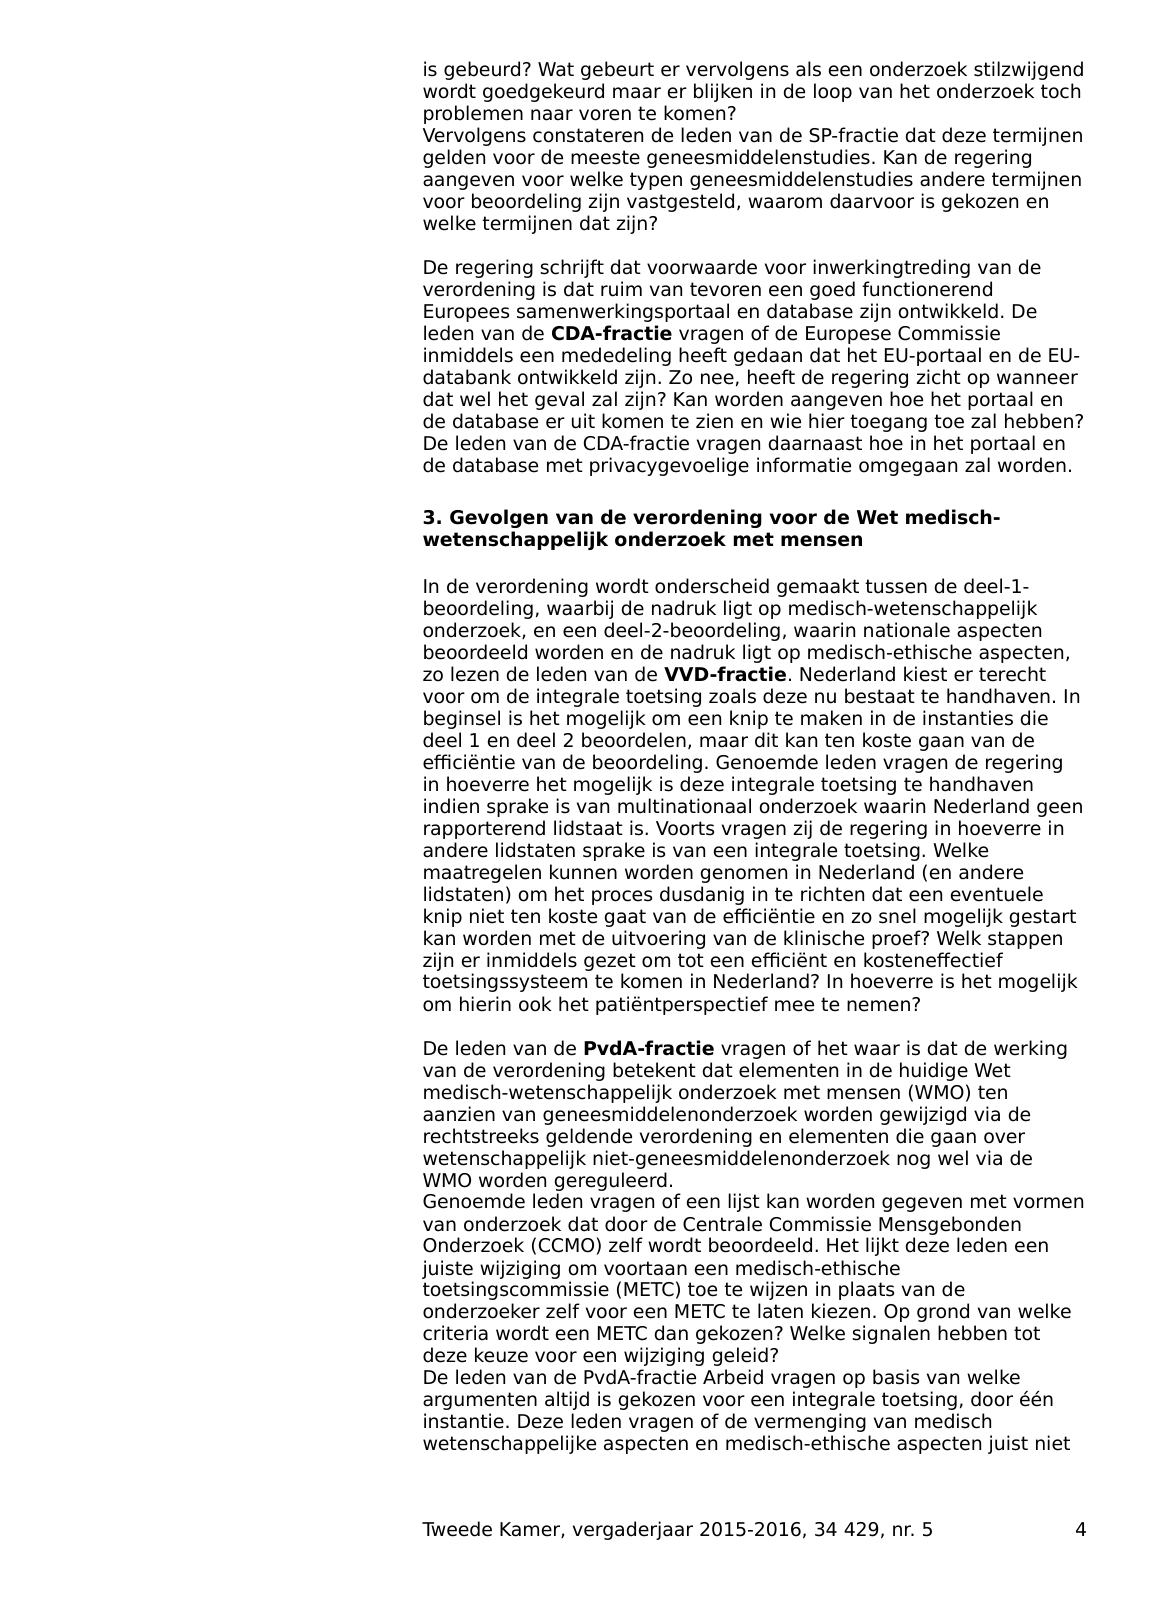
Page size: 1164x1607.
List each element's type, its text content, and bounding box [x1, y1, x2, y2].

text Vervolgens constateren de leden van de SP-fractie dat deze termijnen gelden voor de meeste geneesmiddelenstudies. Kan de regering aangeven voor welke typen geneesmiddelenstudies andere termijnen voor beoordeling zijn vastgesteld, waarom daarvoor is gekozen en welke termijnen dat zijn? [422, 125, 1087, 235]
subtitle 3. Gevolgen van de verordening voor de Wet medisch-wetenschappelijk onderzoek met mensen [422, 507, 1087, 551]
text In de verordening wordt onderscheid gemaakt tussen de deel-1-beoordeling, waarbij de nadruk ligt op medisch-wetenschappelijk onderzoek, en een deel-2-beoordeling, waarin nationale aspecten beoordeeld worden en de nadruk ligt op medisch-ethische aspecten, zo lezen de leden van de VVD-fractie. Nederland kiest er terecht voor om de integrale toetsing zoals deze nu bestaat te handhaven. In beginsel is het mogelijk om een knip te maken in de instanties die deel 1 en deel 2 beoordelen, maar dit kan ten koste gaan van de efficiëntie van de beoordeling. Genoemde leden vragen de regering in hoeverre het mogelijk is deze integrale toetsing te handhaven indien sprake is van multinationaal onderzoek waarin Nederland geen rapporterend lidstaat is. Voorts vragen zij de regering in hoeverre in andere lidstaten sprake is van een integrale toetsing. Welke maatregelen kunnen worden genomen in Nederland (en andere lidstaten) om het proces dusdanig in te richten dat een eventuele knip niet ten koste gaat van de efficiëntie en zo snel mogelijk gestart kan worden met de uitvoering van de klinische proef? Welk stappen zijn er inmiddels gezet om tot een efficiënt en kosteneffectief toetsingssysteem te komen in Nederland? In hoeverre is het mogelijk om hierin ook het patiëntperspectief mee te nemen? [422, 576, 1087, 1015]
text is gebeurd? Wat gebeurt er vervolgens als een onderzoek stilzwijgend wordt goedgekeurd maar er blijken in de loop van het onderzoek toch problemen naar voren te komen? [422, 59, 1087, 125]
text De regering schrijft dat voorwaarde voor inwerkingtreding van de verordening is dat ruim van tevoren een goed functionerend Europees samenwerkingsportaal en database zijn ontwikkeld. De leden van de CDA-fractie vragen of de Europese Commissie inmiddels een mededeling heeft gedaan dat het EU-portaal en de EU-databank ontwikkeld zijn. Zo nee, heeft de regering zicht op wanneer dat wel het geval zal zijn? Kan worden aangeven hoe het portaal en de database er uit komen te zien en wie hier toegang toe zal hebben? De leden van de CDA-fractie vragen daarnaast hoe in het portaal en de database met privacygevoelige informatie omgegaan zal worden. [422, 257, 1087, 477]
text De leden van de PvdA-fractie vragen of het waar is dat de werking van de verordening betekent dat elementen in de huidige Wet medisch-wetenschappelijk onderzoek met mensen (WMO) ten aanzien van geneesmiddelenonderzoek worden gewijzigd via de rechtstreeks geldende verordening en elementen die gaan over wetenschappelijk niet-geneesmiddelenonderzoek nog wel via de WMO worden gereguleerd. [422, 1038, 1087, 1191]
text Genoemde leden vragen of een lijst kan worden gegeven met vormen van onderzoek dat door de Centrale Commissie Mensgebonden Onderzoek (CCMO) zelf wordt beoordeeld. Het lijkt deze leden een juiste wijziging om voortaan een medisch-ethische toetsingscommissie (METC) toe te wijzen in plaats van de onderzoeker zelf voor een METC te laten kiezen. Op grond van welke criteria wordt een METC dan gekozen? Welke signalen hebben tot deze keuze voor een wijziging geleid? [422, 1191, 1087, 1367]
text De leden van de PvdA-fractie Arbeid vragen op basis van welke argumenten altijd is gekozen voor een integrale toetsing, door één instantie. Deze leden vragen of de vermenging van medisch wetenschappelijke aspecten en medisch-ethische aspecten juist niet [422, 1367, 1087, 1455]
